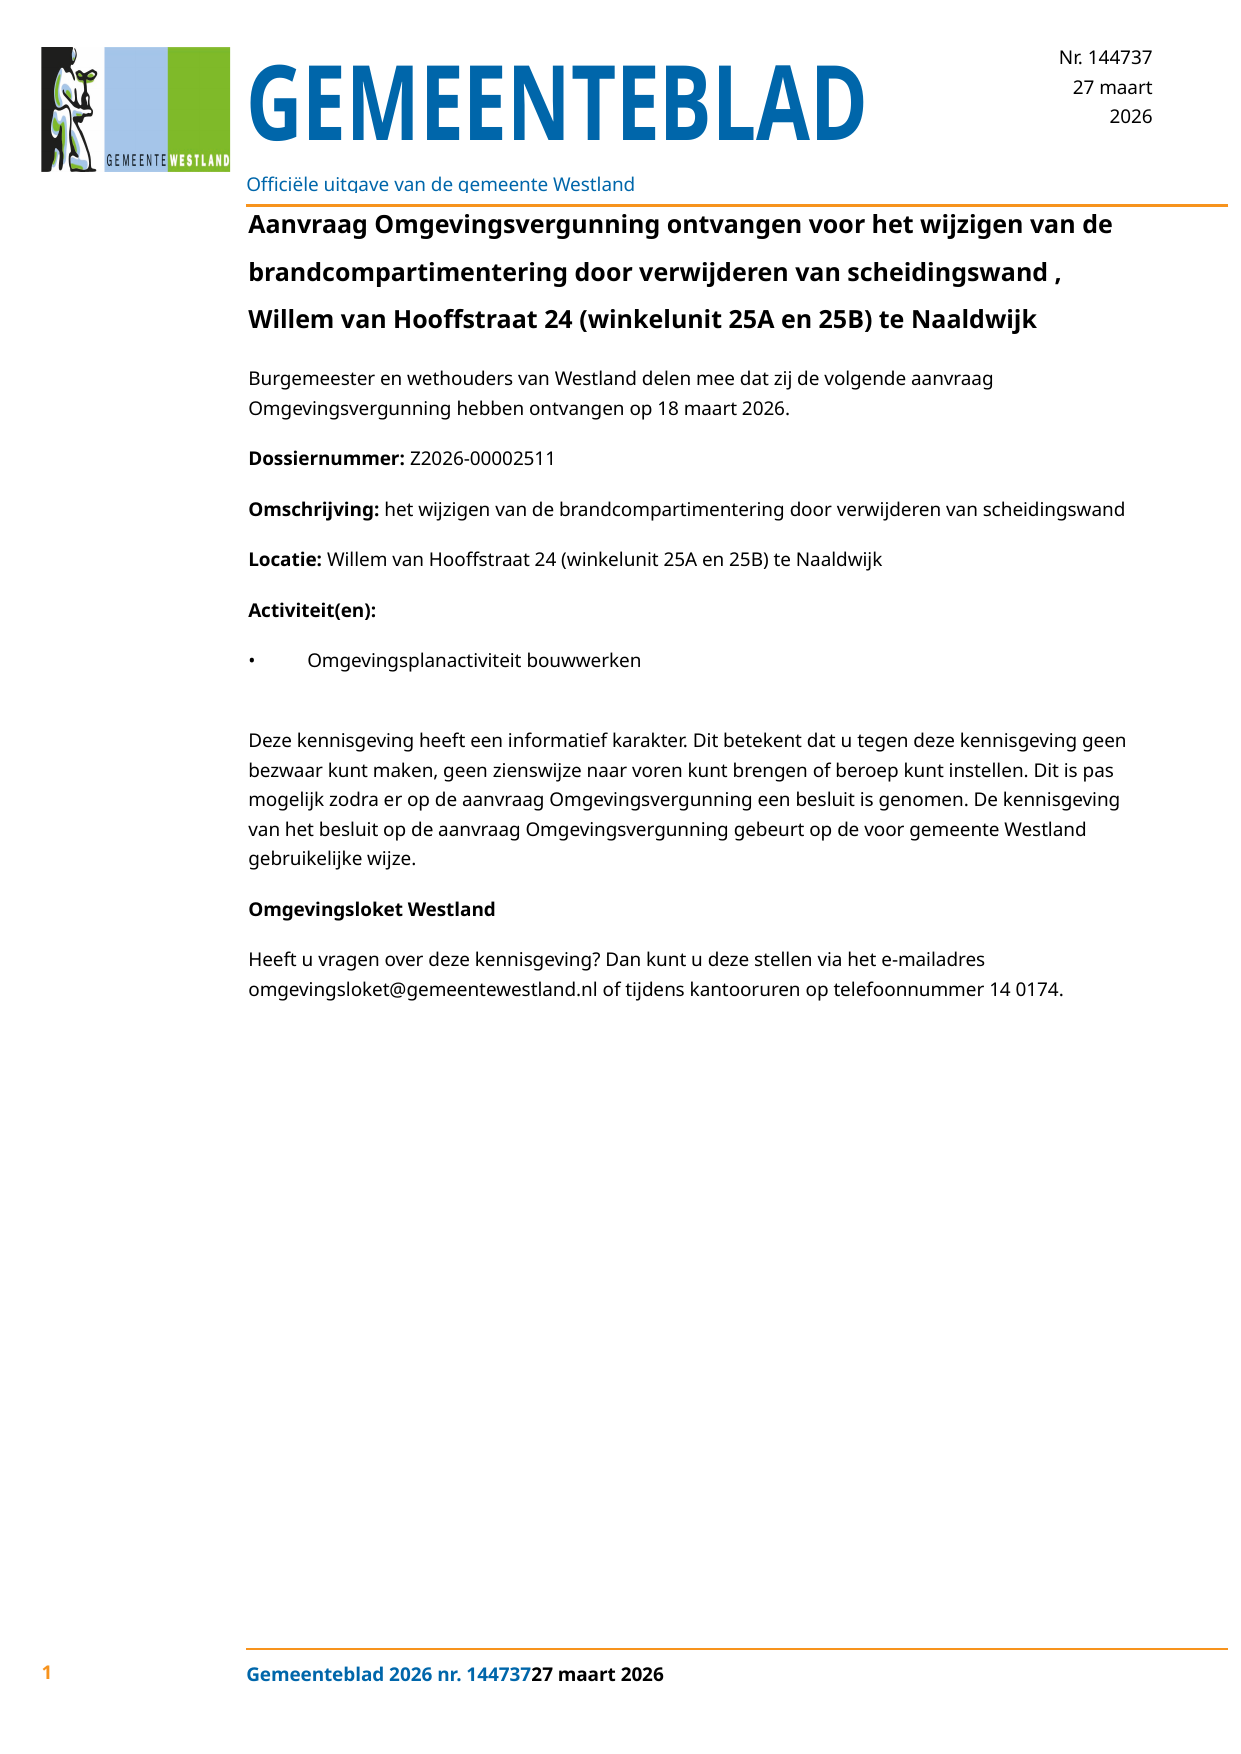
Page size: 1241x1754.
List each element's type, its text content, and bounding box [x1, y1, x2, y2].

text Activiteit(en): [248, 597, 1152, 622]
text Omschrijving: het wijzigen van de brandcompartimentering door verwijderen van scheidingswand [248, 496, 1152, 522]
text Deze kennisgeving heeft een informatief karakter. Dit betekent dat u tegen deze kennisgeving geen bezwaar kunt maken, geen zienswijze naar voren kunt brengen of beroep kunt instellen. Dit is pas mogelijk zodra er op de aanvraag Omgevingsvergunning een besluit is genomen. De kennisgeving van het besluit op de aanvraag Omgevingsvergunning gebeurt op de voor gemeente Westland gebruikelijke wijze. [248, 727, 1152, 871]
text Omgevingsloket Westland [248, 896, 1152, 922]
list Omgevingsplanactiviteit bouwwerken [248, 647, 1152, 673]
text Locatie: Willem van Hooffstraat 24 (winkelunit 25A en 25B) te Naaldwijk [248, 546, 1152, 572]
text Dossiernummer: Z2026-00002511 [248, 446, 1152, 471]
text Burgemeester en wethouders van Westland delen mee dat zij de volgende aanvraag Omgevingsvergunning hebben ontvangen op 18 maart 2026. [248, 366, 1152, 421]
picture [41, 47, 231, 172]
text Heeft u vragen over deze kennisgeving? Dan kunt u deze stellen via het e-mailadres omgevingsloket@gemeentewestland.nl of tijdens kantooruren op telefoonnummer 14 0174. [248, 946, 1152, 1002]
text Aanvraag Omgevingsvergunning ontvangen voor het wijzigen van de brandcompartimentering door verwijderen van scheidingswand , Willem van Hooffstraat 24 (winkelunit 25A en 25B) te Naaldwijk [248, 207, 1152, 336]
